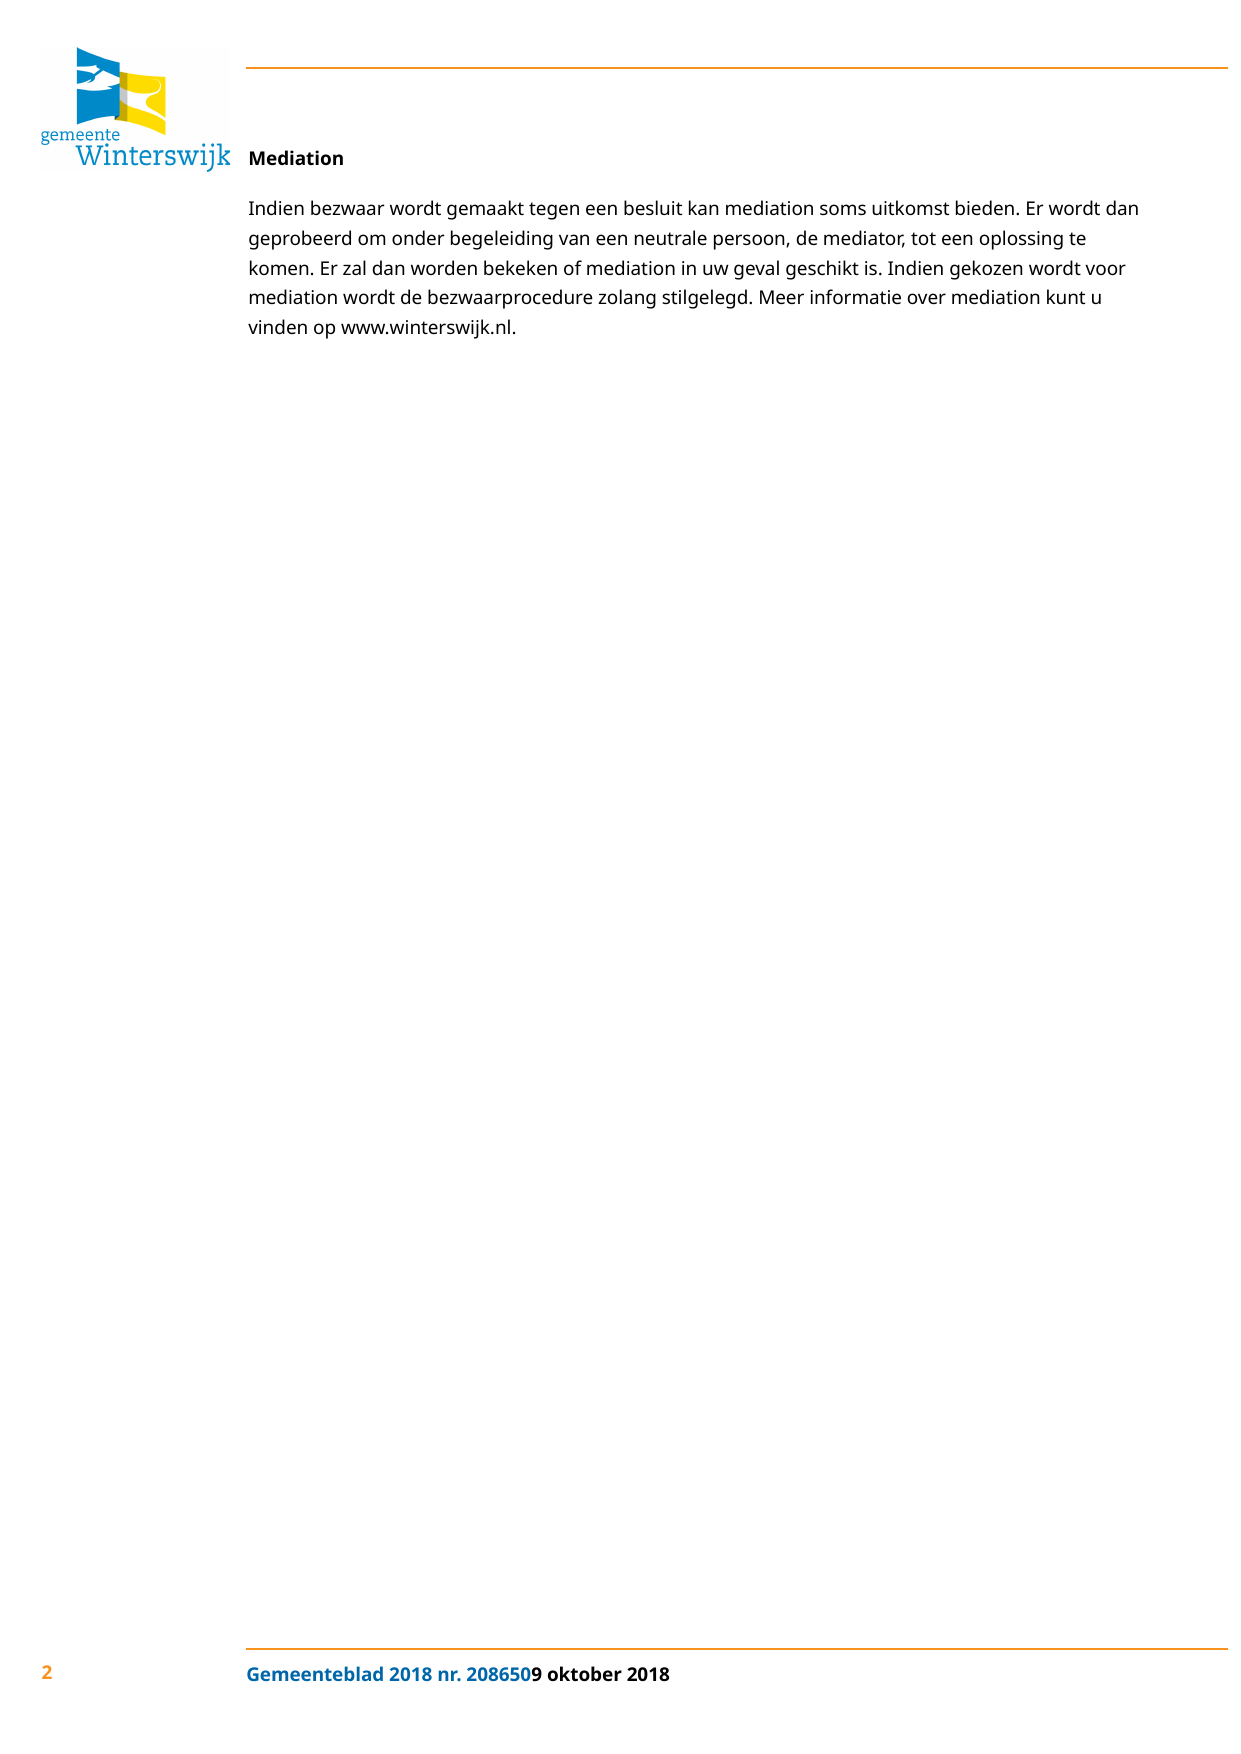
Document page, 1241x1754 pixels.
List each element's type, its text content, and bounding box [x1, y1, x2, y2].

picture [41, 47, 231, 172]
text Indien bezwaar wordt gemaakt tegen een besluit kan mediation soms uitkomst bieden. Er wordt dan geprobeerd om onder begeleiding van een neutrale persoon, de mediator, tot een oplossing te komen. Er zal dan worden bekeken of mediation in uw geval geschikt is. Indien gekozen wordt voor mediation wordt de bezwaarprocedure zolang stilgelegd. Meer informatie over mediation kunt u vinden op www.winterswijk.nl. [248, 196, 1152, 340]
picture [225, 153, 231, 162]
text Mediation [248, 145, 1152, 171]
